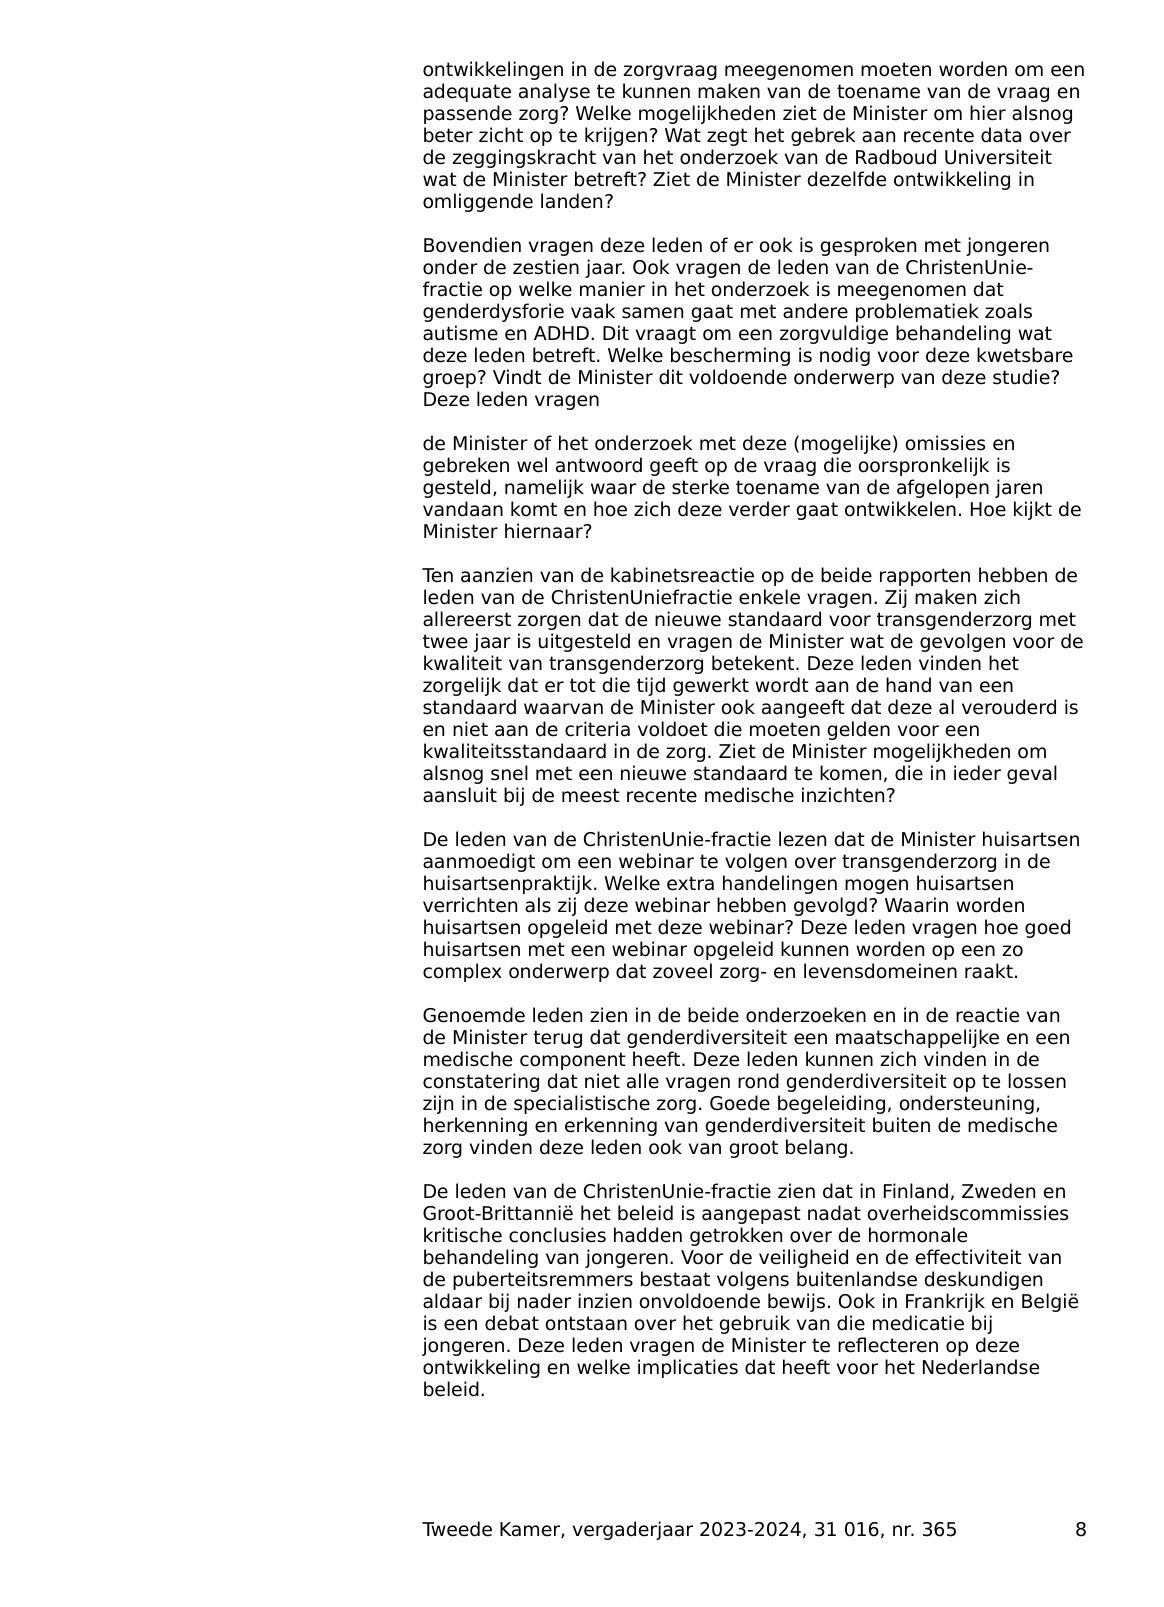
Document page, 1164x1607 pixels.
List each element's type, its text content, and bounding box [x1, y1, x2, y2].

text De leden van de ChristenUnie-fractie lezen dat de Minister huisartsen aanmoedigt om een webinar te volgen over transgenderzorg in de huisartsenpraktijk. Welke extra handelingen mogen huisartsen verrichten als zij deze webinar hebben gevolgd? Waarin worden huisartsen opgeleid met deze webinar? Deze leden vragen hoe goed huisartsen met een webinar opgeleid kunnen worden op een zo complex onderwerp dat zoveel zorg- en levensdomeinen raakt. [422, 829, 1087, 983]
text de Minister of het onderzoek met deze (mogelijke) omissies en gebreken wel antwoord geeft op de vraag die oorspronkelijk is gesteld, namelijk waar de sterke toename van de afgelopen jaren vandaan komt en hoe zich deze verder gaat ontwikkelen. Hoe kijkt de Minister hiernaar? [422, 433, 1087, 543]
text De leden van de ChristenUnie-fractie zien dat in Finland, Zweden en Groot-Brittannië het beleid is aangepast nadat overheidscommissies kritische conclusies hadden getrokken over de hormonale behandeling van jongeren. Voor de veiligheid en de effectiviteit van de puberteitsremmers bestaat volgens buitenlandse deskundigen aldaar bij nader inzien onvoldoende bewijs. Ook in Frankrijk en België is een debat ontstaan over het gebruik van die medicatie bij jongeren. Deze leden vragen de Minister te reflecteren op deze ontwikkeling en welke implicaties dat heeft voor het Nederlandse beleid. [422, 1181, 1087, 1401]
text ontwikkelingen in de zorgvraag meegenomen moeten worden om een adequate analyse te kunnen maken van de toename van de vraag en passende zorg? Welke mogelijkheden ziet de Minister om hier alsnog beter zicht op te krijgen? Wat zegt het gebrek aan recente data over de zeggingskracht van het onderzoek van de Radboud Universiteit wat de Minister betreft? Ziet de Minister dezelfde ontwikkeling in omliggende landen? [422, 59, 1087, 213]
text Genoemde leden zien in de beide onderzoeken en in de reactie van de Minister terug dat genderdiversiteit een maatschappelijke en een medische component heeft. Deze leden kunnen zich vinden in de constatering dat niet alle vragen rond genderdiversiteit op te lossen zijn in de specialistische zorg. Goede begeleiding, ondersteuning, herkenning en erkenning van genderdiversiteit buiten de medische zorg vinden deze leden ook van groot belang. [422, 1005, 1087, 1159]
text Bovendien vragen deze leden of er ook is gesproken met jongeren onder de zestien jaar. Ook vragen de leden van de ChristenUnie-fractie op welke manier in het onderzoek is meegenomen dat genderdysforie vaak samen gaat met andere problematiek zoals autisme en ADHD. Dit vraagt om een zorgvuldige behandeling wat deze leden betreft. Welke bescherming is nodig voor deze kwetsbare groep? Vindt de Minister dit voldoende onderwerp van deze studie? Deze leden vragen [422, 235, 1087, 411]
text Ten aanzien van de kabinetsreactie op de beide rapporten hebben de leden van de ChristenUniefractie enkele vragen. Zij maken zich allereerst zorgen dat de nieuwe standaard voor transgenderzorg met twee jaar is uitgesteld en vragen de Minister wat de gevolgen voor de kwaliteit van transgenderzorg betekent. Deze leden vinden het zorgelijk dat er tot die tijd gewerkt wordt aan de hand van een standaard waarvan de Minister ook aangeeft dat deze al verouderd is en niet aan de criteria voldoet die moeten gelden voor een kwaliteitsstandaard in de zorg. Ziet de Minister mogelijkheden om alsnog snel met een nieuwe standaard te komen, die in ieder geval aansluit bij de meest recente medische inzichten? [422, 565, 1087, 807]
